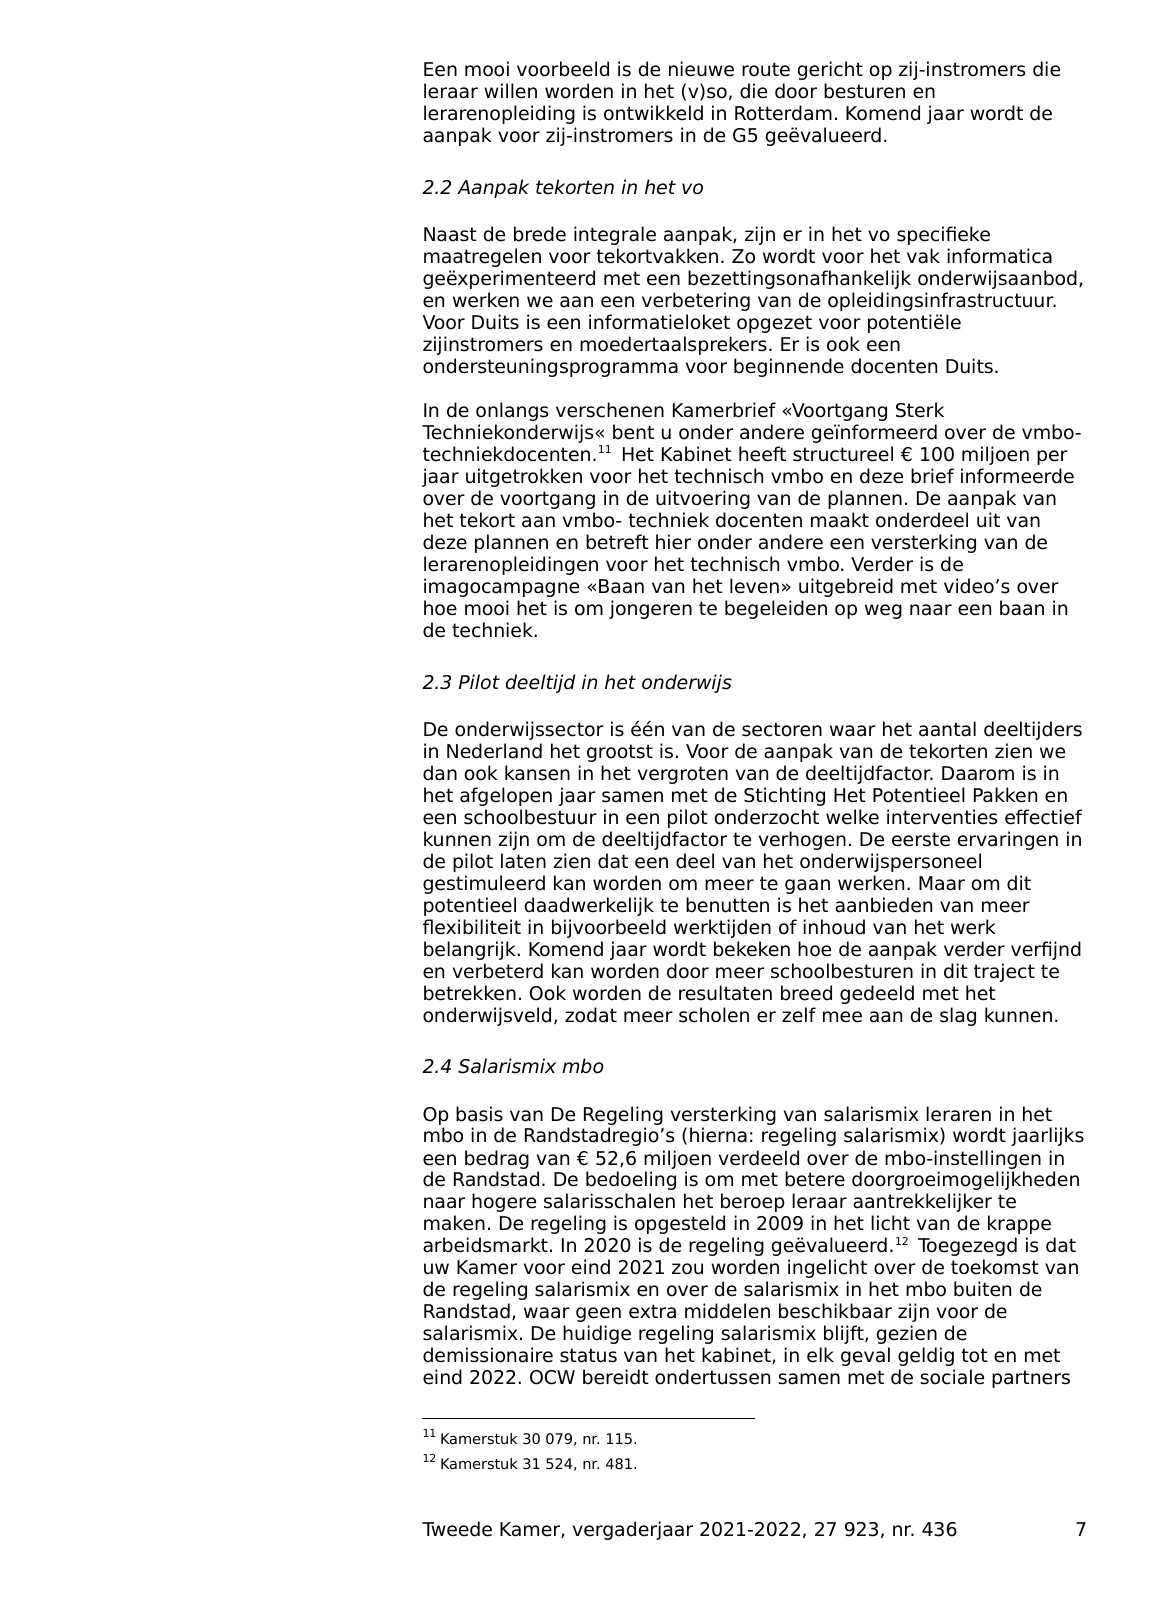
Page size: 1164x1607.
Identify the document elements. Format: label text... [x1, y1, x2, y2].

subtitle 2.2 Aanpak tekorten in het vo [422, 177, 1087, 199]
subtitle 2.4 Salarismix mbo [422, 1056, 1087, 1078]
text In de onlangs verschenen Kamerbrief «Voortgang Sterk Techniekonderwijs« bent u onder andere geïnformeerd over de vmbo-techniekdocenten. Het Kabinet heeft structureel € 100 miljoen per jaar uitgetrokken voor het technisch vmbo en deze brief informeerde over de voortgang in de uitvoering van de plannen. De aanpak van het tekort aan vmbo- techniek docenten maakt onderdeel uit van deze plannen en betreft hier onder andere een versterking van de lerarenopleidingen voor het technisch vmbo. Verder is de imagocampagne «Baan van het leven» uitgebreid met video’s over hoe mooi het is om jongeren te begeleiden op weg naar een baan in de techniek. [422, 400, 1087, 642]
text Kamerstuk 31 524, nr. 481. [422, 1452, 1087, 1474]
text Een mooi voorbeeld is de nieuwe route gericht op zij-instromers die leraar willen worden in het (v)so, die door besturen en lerarenopleiding is ontwikkeld in Rotterdam. Komend jaar wordt de aanpak voor zij-instromers in de G5 geëvalueerd. [422, 59, 1087, 147]
subtitle 2.3 Pilot deeltijd in het onderwijs [422, 672, 1087, 694]
text Kamerstuk 30 079, nr. 115. [422, 1427, 1087, 1449]
text Naast de brede integrale aanpak, zijn er in het vo specifieke maatregelen voor tekortvakken. Zo wordt voor het vak informatica geëxperimenteerd met een bezettingsonafhankelijk onderwijsaanbod, en werken we aan een verbetering van de opleidingsinfrastructuur. Voor Duits is een informatieloket opgezet voor potentiële zijinstromers en moedertaalsprekers. Er is ook een ondersteuningsprogramma voor beginnende docenten Duits. [422, 224, 1087, 378]
text Op basis van De Regeling versterking van salarismix leraren in het mbo in de Randstadregio’s (hierna: regeling salarismix) wordt jaarlijks een bedrag van € 52,6 miljoen verdeeld over de mbo-instellingen in de Randstad. De bedoeling is om met betere doorgroeimogelijkheden naar hogere salarisschalen het beroep leraar aantrekkelijker te maken. De regeling is opgesteld in 2009 in het licht van de krappe arbeidsmarkt. In 2020 is de regeling geëvalueerd. Toegezegd is dat uw Kamer voor eind 2021 zou worden ingelicht over de toekomst van de regeling salarismix en over de salarismix in het mbo buiten de Randstad, waar geen extra middelen beschikbaar zijn voor de salarismix. De huidige regeling salarismix blijft, gezien de demissionaire status van het kabinet, in elk geval geldig tot en met eind 2022. OCW bereidt ondertussen samen met de sociale partners [422, 1103, 1087, 1389]
text De onderwijssector is één van de sectoren waar het aantal deeltijders in Nederland het grootst is. Voor de aanpak van de tekorten zien we dan ook kansen in het vergroten van de deeltijdfactor. Daarom is in het afgelopen jaar samen met de Stichting Het Potentieel Pakken en een schoolbestuur in een pilot onderzocht welke interventies effectief kunnen zijn om de deeltijdfactor te verhogen. De eerste ervaringen in de pilot laten zien dat een deel van het onderwijspersoneel gestimuleerd kan worden om meer te gaan werken. Maar om dit potentieel daadwerkelijk te benutten is het aanbieden van meer flexibiliteit in bijvoorbeeld werktijden of inhoud van het werk belangrijk. Komend jaar wordt bekeken hoe de aanpak verder verfijnd en verbeterd kan worden door meer schoolbesturen in dit traject te betrekken. Ook worden de resultaten breed gedeeld met het onderwijsveld, zodat meer scholen er zelf mee aan de slag kunnen. [422, 719, 1087, 1026]
